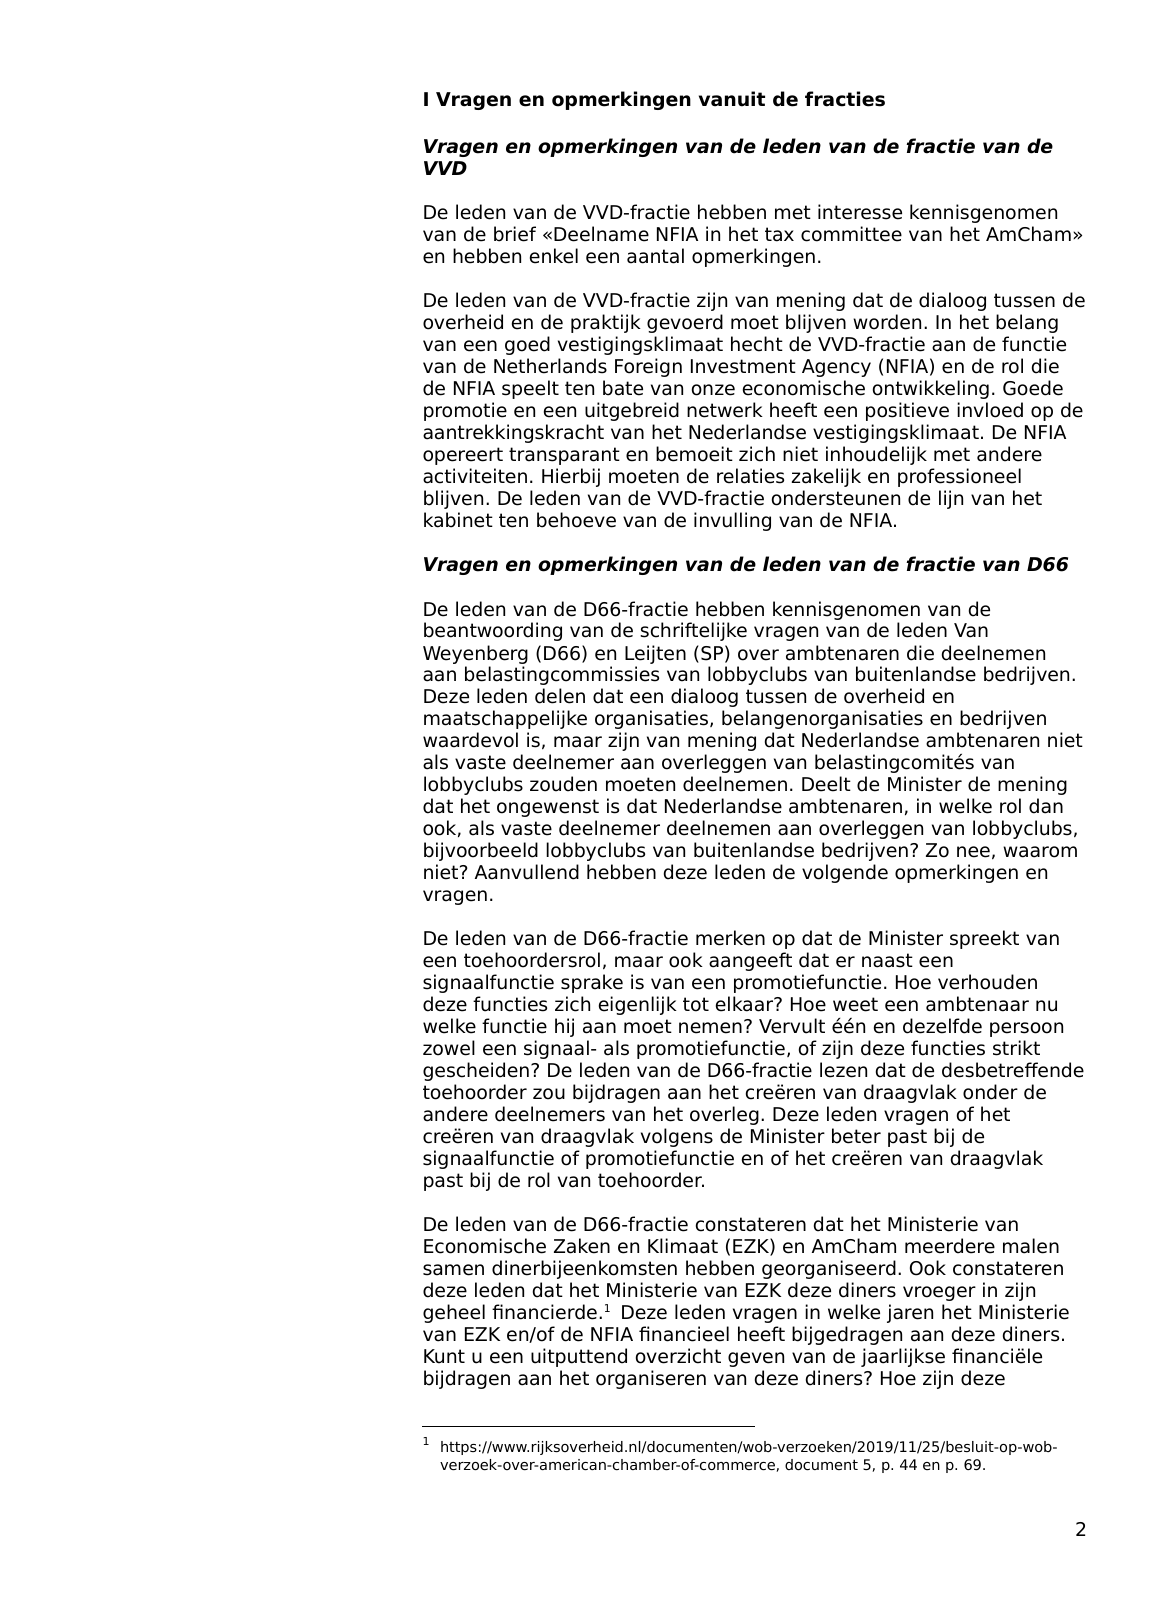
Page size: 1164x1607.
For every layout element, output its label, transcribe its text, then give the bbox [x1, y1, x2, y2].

text De leden van de D66-fractie merken op dat de Minister spreekt van een toehoordersrol, maar ook aangeeft dat er naast een signaalfunctie sprake is van een promotiefunctie. Hoe verhouden deze functies zich eigenlijk tot elkaar? Hoe weet een ambtenaar nu welke functie hij aan moet nemen? Vervult één en dezelfde persoon zowel een signaal- als promotiefunctie, of zijn deze functies strikt gescheiden? De leden van de D66-fractie lezen dat de desbetreffende toehoorder zou bijdragen aan het creëren van draagvlak onder de andere deelnemers van het overleg. Deze leden vragen of het creëren van draagvlak volgens de Minister beter past bij de signaalfunctie of promotiefunctie en of het creëren van draagvlak past bij de rol van toehoorder. [422, 928, 1087, 1192]
text De leden van de VVD-fractie hebben met interesse kennisgenomen van de brief «Deelname NFIA in het tax committee van het AmCham» en hebben enkel een aantal opmerkingen. [422, 202, 1087, 268]
text https://www.rijksoverheid.nl/documenten/wob-verzoeken/2019/11/25/besluit-op-wob-verzoek-over-american-chamber-of-commerce, document 5, p. 44 en p. 69. [422, 1435, 1087, 1474]
subtitle Vragen en opmerkingen van de leden van de fractie van de VVD [422, 136, 1087, 180]
subtitle Vragen en opmerkingen van de leden van de fractie van D66 [422, 554, 1087, 576]
text De leden van de VVD-fractie zijn van mening dat de dialoog tussen de overheid en de praktijk gevoerd moet blijven worden. In het belang van een goed vestigingsklimaat hecht de VVD-fractie aan de functie van de Netherlands Foreign Investment Agency (NFIA) en de rol die de NFIA speelt ten bate van onze economische ontwikkeling. Goede promotie en een uitgebreid netwerk heeft een positieve invloed op de aantrekkingskracht van het Nederlandse vestigingsklimaat. De NFIA opereert transparant en bemoeit zich niet inhoudelijk met andere activiteiten. Hierbij moeten de relaties zakelijk en professioneel blijven. De leden van de VVD-fractie ondersteunen de lijn van het kabinet ten behoeve van de invulling van de NFIA. [422, 290, 1087, 532]
subtitle I Vragen en opmerkingen vanuit de fracties [422, 89, 1087, 111]
text De leden van de D66-fractie hebben kennisgenomen van de beantwoording van de schriftelijke vragen van de leden Van Weyenberg (D66) en Leijten (SP) over ambtenaren die deelnemen aan belastingcommissies van lobbyclubs van buitenlandse bedrijven. Deze leden delen dat een dialoog tussen de overheid en maatschappelijke organisaties, belangenorganisaties en bedrijven waardevol is, maar zijn van mening dat Nederlandse ambtenaren niet als vaste deelnemer aan overleggen van belastingcomités van lobbyclubs zouden moeten deelnemen. Deelt de Minister de mening dat het ongewenst is dat Nederlandse ambtenaren, in welke rol dan ook, als vaste deelnemer deelnemen aan overleggen van lobbyclubs, bijvoorbeeld lobbyclubs van buitenlandse bedrijven? Zo nee, waarom niet? Aanvullend hebben deze leden de volgende opmerkingen en vragen. [422, 598, 1087, 906]
text De leden van de D66-fractie constateren dat het Ministerie van Economische Zaken en Klimaat (EZK) en AmCham meerdere malen samen dinerbijeenkomsten hebben georganiseerd. Ook constateren deze leden dat het Ministerie van EZK deze diners vroeger in zijn geheel financierde. Deze leden vragen in welke jaren het Ministerie van EZK en/of de NFIA financieel heeft bijgedragen aan deze diners. Kunt u een uitputtend overzicht geven van de jaarlijkse financiële bijdragen aan het organiseren van deze diners? Hoe zijn deze [422, 1214, 1087, 1390]
